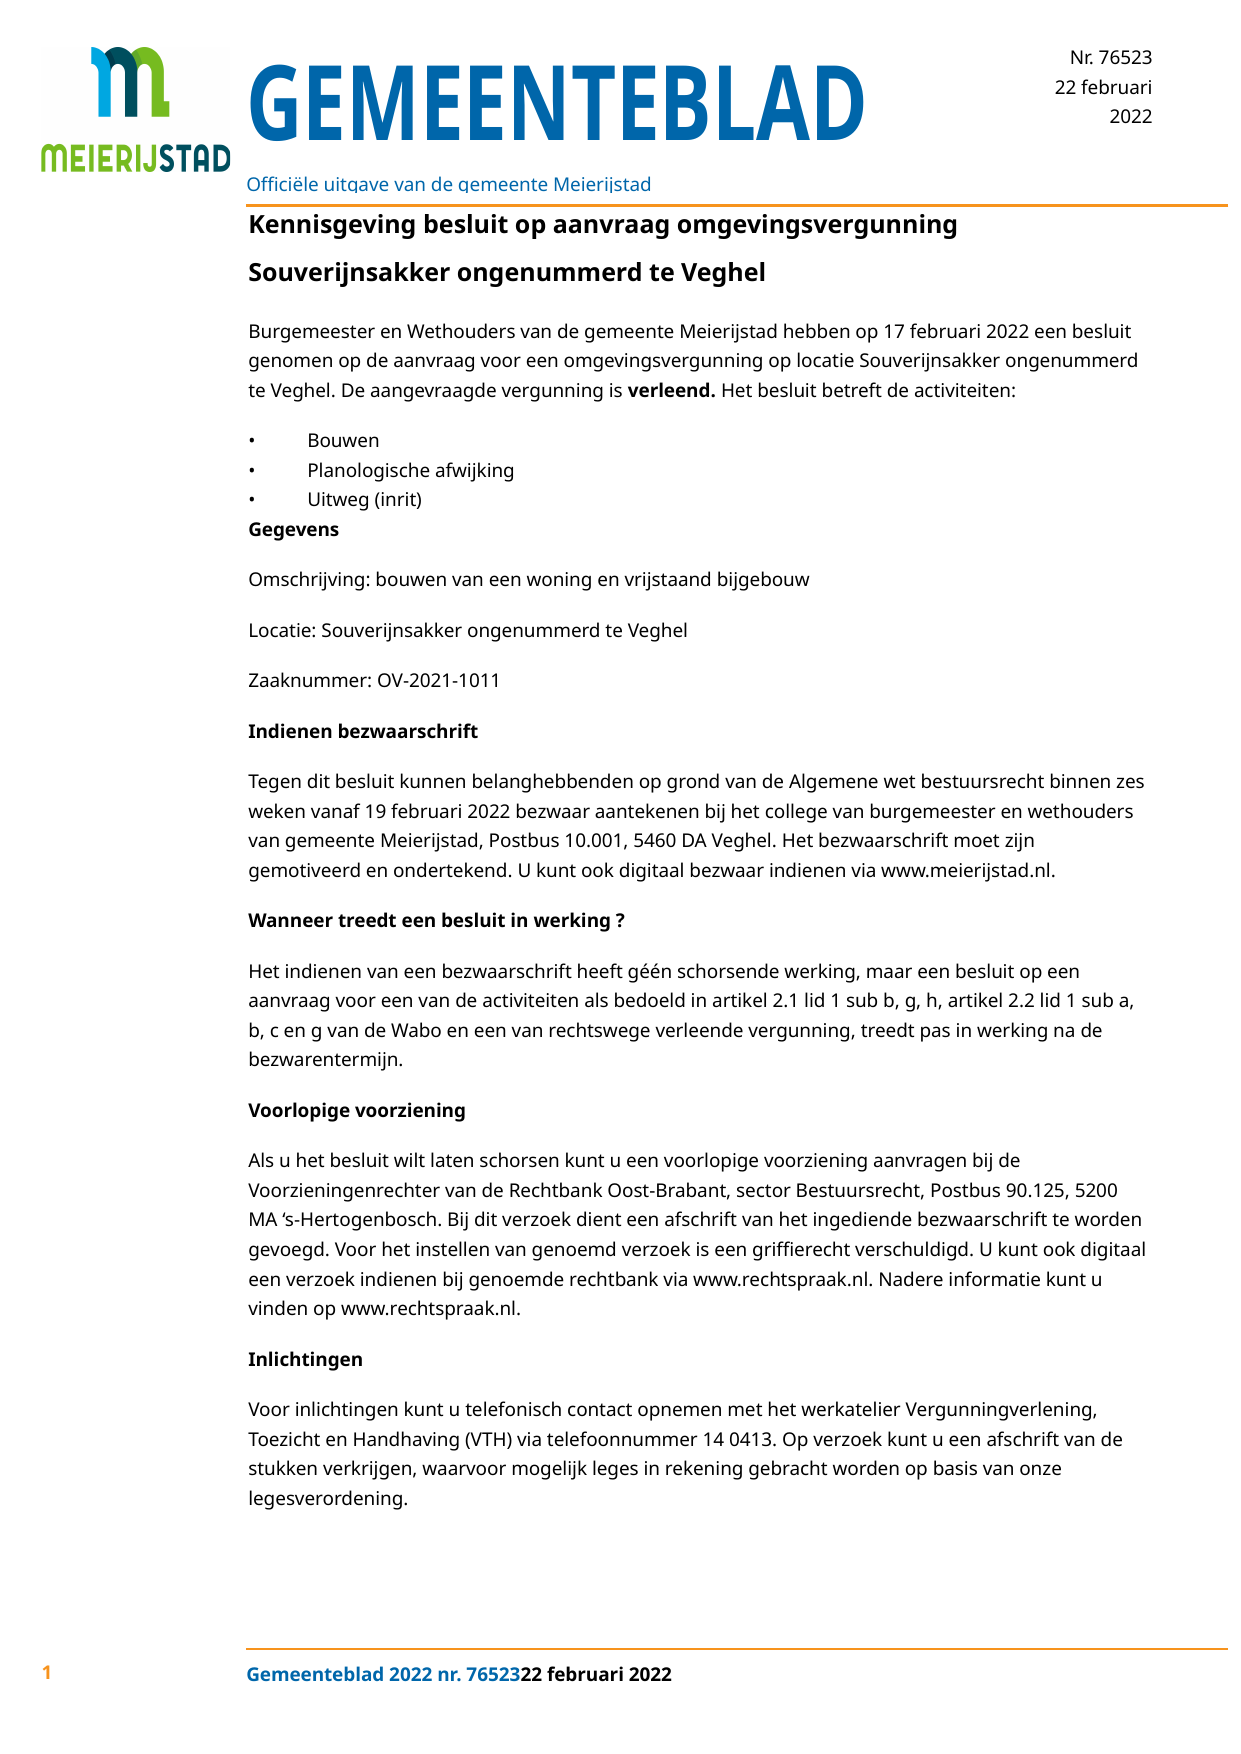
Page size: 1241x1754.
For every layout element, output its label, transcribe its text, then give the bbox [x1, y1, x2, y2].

text Wanneer treedt een besluit in werking ? [248, 907, 1152, 933]
text Inlichtingen [248, 1346, 1152, 1372]
text Gegevens [248, 516, 1152, 542]
list Planologische afwijking [248, 457, 1152, 483]
text Locatie: Souverijnsakker ongenummerd te Veghel [248, 617, 1152, 643]
text Het indienen van een bezwaarschrift heeft géén schorsende werking, maar een besluit op een aanvraag voor een van de activiteiten als bedoeld in artikel 2.1 lid 1 sub b, g, h, artikel 2.2 lid 1 sub a, b, c en g van de Wabo en een van rechtswege verleende vergunning, treedt pas in werking na de bezwarentermijn. [248, 958, 1152, 1072]
text Burgemeester en Wethouders van de gemeente Meierijstad hebben op 17 februari 2022 een besluit genomen op de aanvraag voor een omgevingsvergunning op locatie Souverijnsakker ongenummerd te Veghel. De aangevraagde vergunning is verleend. Het besluit betreft de activiteiten: [248, 318, 1152, 403]
text Indienen bezwaarschrift [248, 718, 1152, 744]
text Omschrijving: bouwen van een woning en vrijstaand bijgebouw [248, 567, 1152, 592]
text Zaaknummer: OV-2021-1011 [248, 667, 1152, 693]
list Bouwen [248, 427, 1152, 453]
text Als u het besluit wilt laten schorsen kunt u een voorlopige voorziening aanvragen bij de Voorzieningenrechter van de Rechtbank Oost-Brabant, sector Bestuursrecht, Postbus 90.125, 5200 MA ‘s-Hertogenbosch. Bij dit verzoek dient een afschrift van het ingediende bezwaarschrift te worden gevoegd. Voor het instellen van genoemd verzoek is een griffierecht verschuldigd. U kunt ook digitaal een verzoek indienen bij genoemde rechtbank via www.rechtspraak.nl. Nadere informatie kunt u vinden op www.rechtspraak.nl. [248, 1147, 1152, 1321]
text Voorlopige voorziening [248, 1097, 1152, 1123]
picture [41, 47, 231, 172]
text Kennisgeving besluit op aanvraag omgevingsvergunning Souverijnsakker ongenummerd te Veghel [248, 207, 1152, 288]
text Voor inlichtingen kunt u telefonisch contact opnemen met het werkatelier Vergunningverlening, Toezicht en Handhaving (VTH) via telefoonnummer 14 0413. Op verzoek kunt u een afschrift van de stukken verkrijgen, waarvoor mogelijk leges in rekening gebracht worden op basis van onze legesverordening. [248, 1396, 1152, 1511]
text Tegen dit besluit kunnen belanghebbenden op grond van de Algemene wet bestuursrecht binnen zes weken vanaf 19 februari 2022 bezwaar aantekenen bij het college van burgemeester en wethouders van gemeente Meierijstad, Postbus 10.001, 5460 DA Veghel. Het bezwaarschrift moet zijn gemotiveerd en ondertekend. U kunt ook digitaal bezwaar indienen via www.meierijstad.nl. [248, 768, 1152, 883]
list Uitweg (inrit) [248, 487, 1152, 512]
